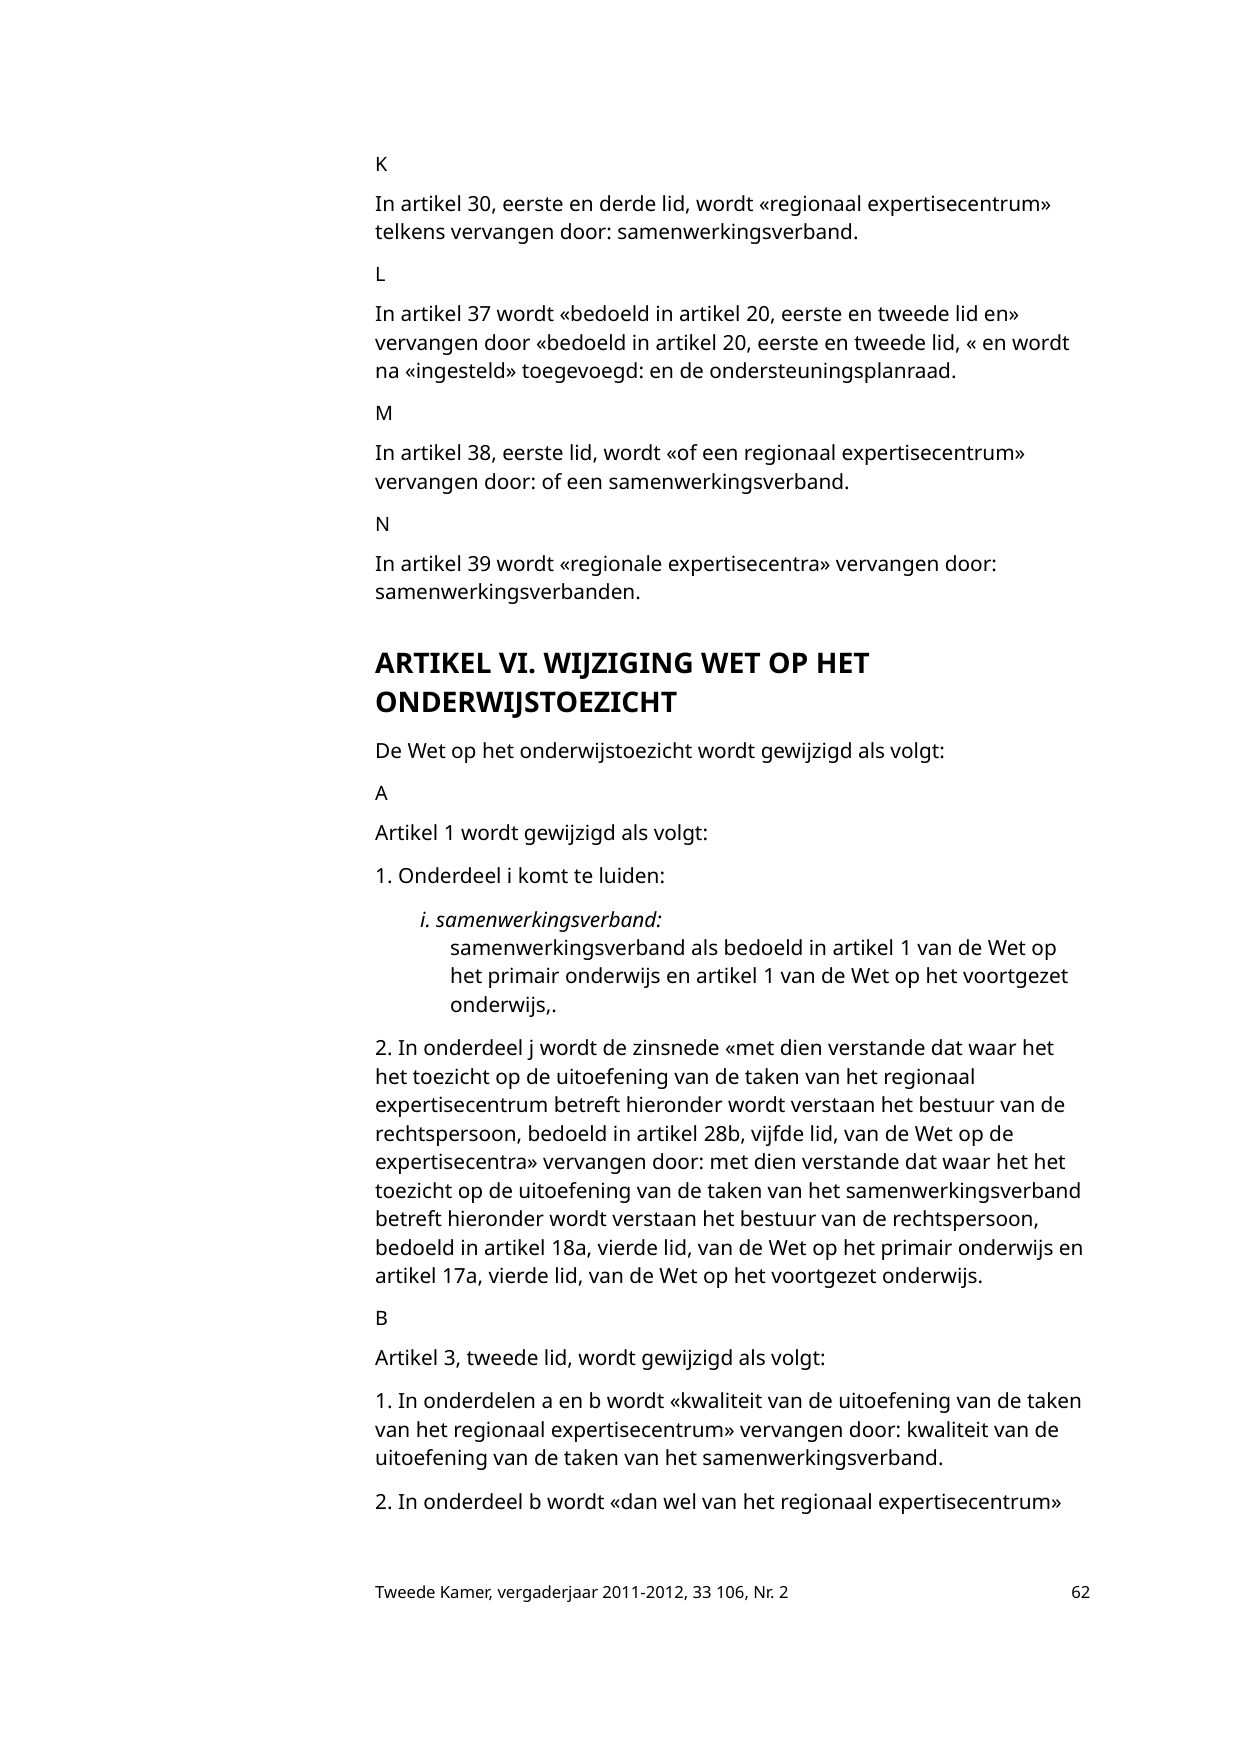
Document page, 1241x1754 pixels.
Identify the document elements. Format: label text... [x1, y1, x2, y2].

text In artikel 37 wordt «bedoeld in artikel 20, eerste en tweede lid en» vervangen door «bedoeld in artikel 20, eerste en tweede lid, « en wordt na «ingesteld» toegevoegd: en de ondersteuningsplanraad. [375, 299, 1090, 385]
text B [375, 1304, 1090, 1331]
text K [375, 150, 1090, 177]
text M [375, 400, 1090, 427]
text 1. Onderdeel i komt te luiden: [375, 861, 1090, 890]
text N [375, 510, 1090, 537]
text Artikel 3, tweede lid, wordt gewijzigd als volgt: [375, 1343, 1090, 1372]
text 1. In onderdelen a en b wordt «kwaliteit van de uitoefening van de taken van het regionaal expertisecentrum» vervangen door: kwaliteit van de uitoefening van de taken van het samenwerkingsverband. [375, 1387, 1090, 1472]
text i. samenwerkingsverband: [420, 905, 1090, 933]
text L [375, 261, 1090, 288]
text Artikel 1 wordt gewijzigd als volgt: [375, 818, 1090, 846]
text In artikel 38, eerste lid, wordt «of een regionaal expertisecentrum» vervangen door: of een samenwerkingsverband. [375, 438, 1090, 495]
text 2. In onderdeel b wordt «dan wel van het regionaal expertisecentrum» [375, 1487, 1090, 1515]
text De Wet op het onderwijstoezicht wordt gewijzigd als volgt: [375, 736, 1090, 764]
subtitle ARTIKEL VI. WIJZIGING WET OP HET ONDERWIJSTOEZICHT [375, 643, 1090, 721]
text A [375, 779, 1090, 806]
text In artikel 30, eerste en derde lid, wordt «regionaal expertisecentrum» telkens vervangen door: samenwerkingsverband. [375, 189, 1090, 246]
text 2. In onderdeel j wordt de zinsnede «met dien verstande dat waar het het toezicht op de uitoefening van de taken van het regionaal expertisecentrum betreft hieronder wordt verstaan het bestuur van de rechtspersoon, bedoeld in artikel 28b, vijfde lid, van de Wet op de expertisecentra» vervangen door: met dien verstande dat waar het het toezicht op de uitoefening van de taken van het samenwerkingsverband betreft hieronder wordt verstaan het bestuur van de rechtspersoon, bedoeld in artikel 18a, vierde lid, van de Wet op het primair onderwijs en artikel 17a, vierde lid, van de Wet op het voortgezet onderwijs. [375, 1033, 1090, 1289]
text In artikel 39 wordt «regionale expertisecentra» vervangen door: samenwerkingsverbanden. [375, 549, 1090, 606]
text samenwerkingsverband als bedoeld in artikel 1 van de Wet op het primair onderwijs en artikel 1 van de Wet op het voortgezet onderwijs,. [450, 933, 1090, 1018]
